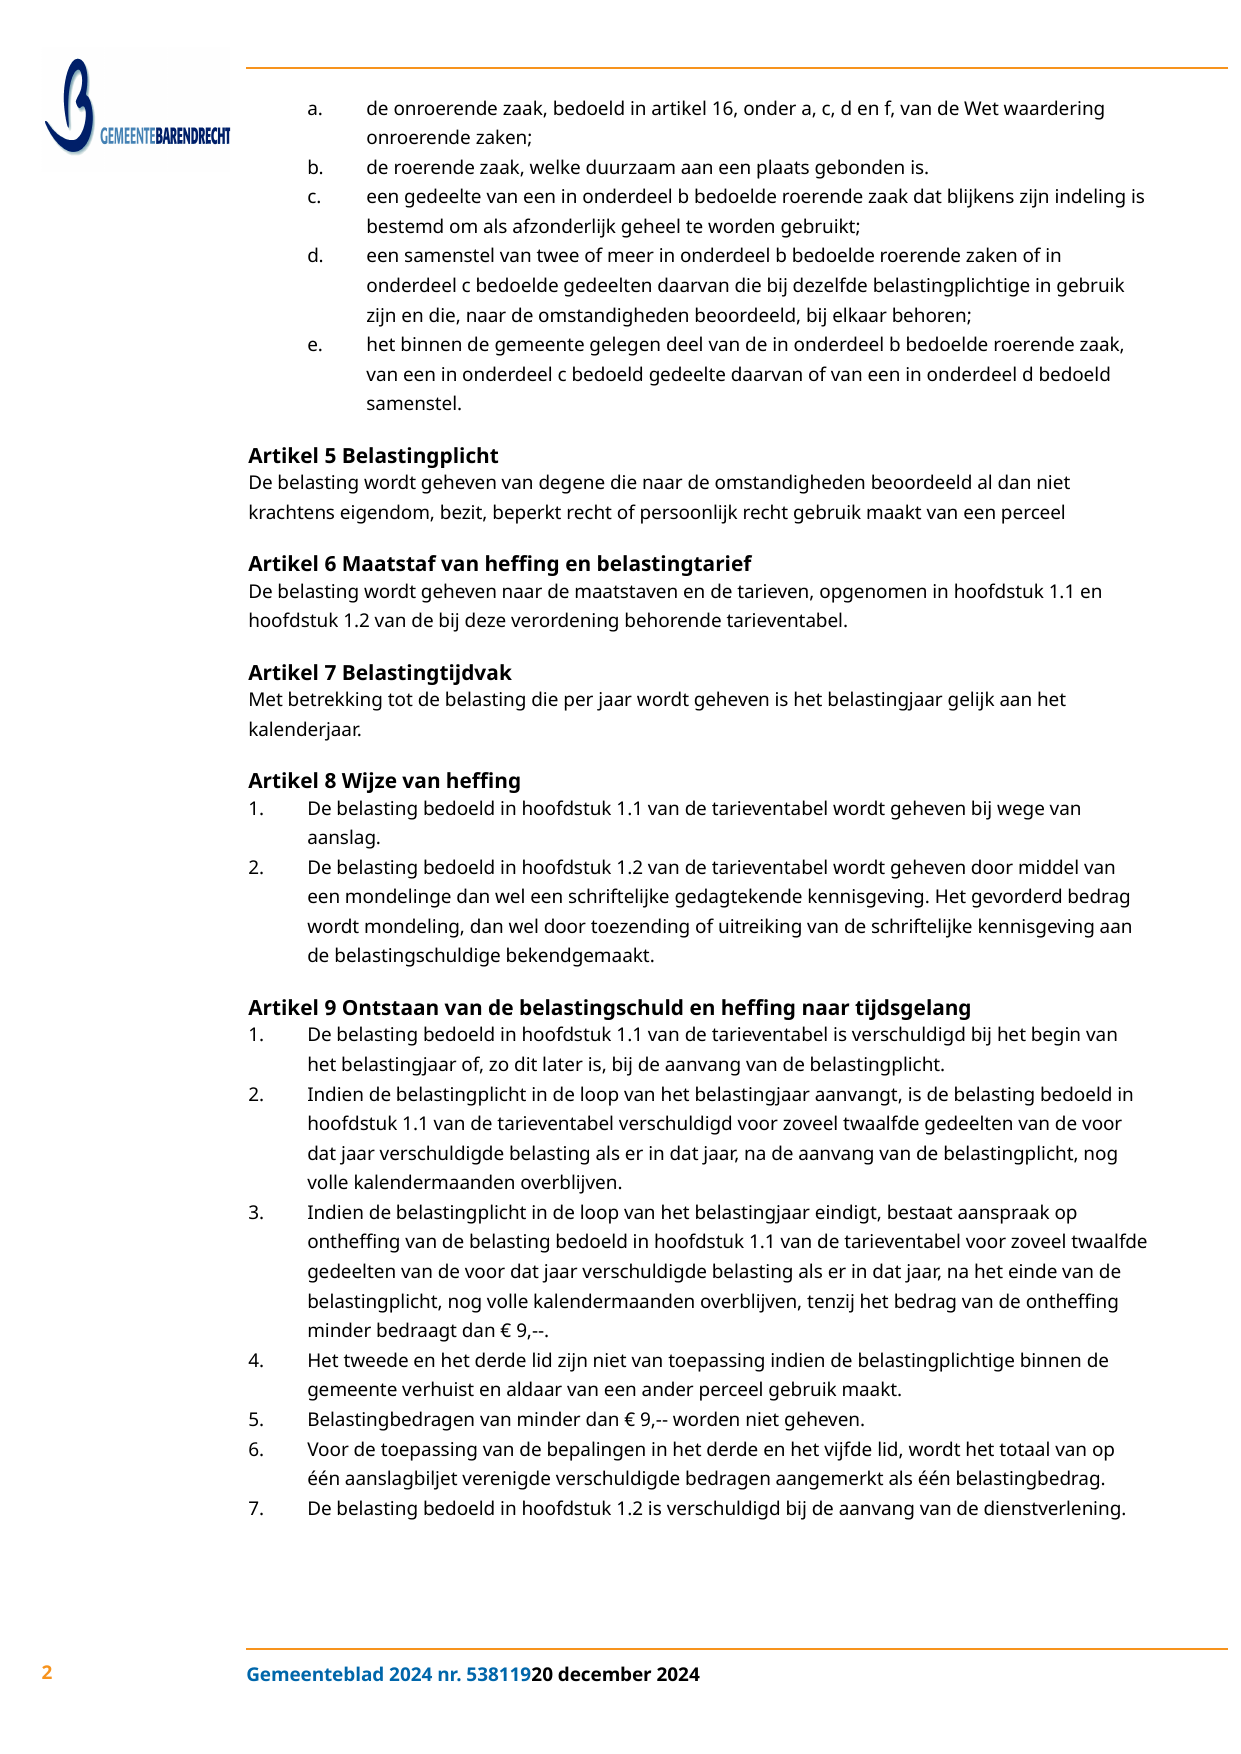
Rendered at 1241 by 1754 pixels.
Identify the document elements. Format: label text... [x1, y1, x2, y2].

text Artikel 5 Belastingplicht [248, 441, 1152, 469]
text Artikel 9 Ontstaan van de belastingschuld en heffing naar tijdsgelang [248, 993, 1152, 1022]
list de onroerende zaak, bedoeld in artikel 16, onder a, c, d en f, van de Wet waardering onroerende zaken; [307, 95, 1152, 150]
list Het tweede en het derde lid zijn niet van toepassing indien de belastingplichtige binnen de gemeente verhuist en aldaar van een ander perceel gebruik maakt. [248, 1347, 1152, 1402]
picture [41, 47, 231, 172]
text Artikel 7 Belastingtijdvak [248, 658, 1152, 686]
list Indien de belastingplicht in de loop van het belastingjaar eindigt, bestaat aanspraak op ontheffing van de belasting bedoeld in hoofdstuk 1.1 van de tarieventabel voor zoveel twaalfde gedeelten van de voor dat jaar verschuldigde belasting als er in dat jaar, na het einde van de belastingplicht, nog volle kalendermaanden overblijven, tenzij het bedrag van de ontheffing minder bedraagt dan € 9,--. [248, 1199, 1152, 1343]
list Voor de toepassing van de bepalingen in het derde en het vijfde lid, wordt het totaal van op één aanslagbiljet verenigde verschuldigde bedragen aangemerkt als één belastingbedrag. [248, 1436, 1152, 1491]
list de roerende zaak, welke duurzaam aan een plaats gebonden is. [307, 154, 1152, 180]
text De belasting wordt geheven naar de maatstaven en de tarieven, opgenomen in hoofdstuk 1.1 en hoofdstuk 1.2 van de bij deze verordening behorende tarieventabel. [248, 578, 1152, 633]
list De belasting bedoeld in hoofdstuk 1.1 van de tarieventabel is verschuldigd bij het begin van het belastingjaar of, zo dit later is, bij de aanvang van de belastingplicht. [248, 1022, 1152, 1077]
list De belasting bedoeld in hoofdstuk 1.2 van de tarieventabel wordt geheven door middel van een mondelinge dan wel een schriftelijke gedagtekende kennisgeving. Het gevorderd bedrag wordt mondeling, dan wel door toezending of uitreiking van de schriftelijke kennisgeving aan de belastingschuldige bekendgemaakt. [248, 854, 1152, 968]
text Met betrekking tot de belasting die per jaar wordt geheven is het belastingjaar gelijk aan het kalenderjaar. [248, 686, 1152, 742]
list De belasting bedoeld in hoofdstuk 1.1 van de tarieventabel wordt geheven bij wege van aanslag. [248, 795, 1152, 850]
list Belastingbedragen van minder dan € 9,-- worden niet geheven. [248, 1406, 1152, 1432]
text De belasting wordt geheven van degene die naar de omstandigheden beoordeeld al dan niet krachtens eigendom, bezit, beperkt recht of persoonlijk recht gebruik maakt van een perceel [248, 469, 1152, 525]
list De belasting bedoeld in hoofdstuk 1.2 is verschuldigd bij de aanvang van de dienstverlening. [248, 1495, 1152, 1521]
list het binnen de gemeente gelegen deel van de in onderdeel b bedoelde roerende zaak, van een in onderdeel c bedoeld gedeelte daarvan of van een in onderdeel d bedoeld samenstel. [307, 331, 1152, 416]
list een gedeelte van een in onderdeel b bedoelde roerende zaak dat blijkens zijn indeling is bestemd om als afzonderlijk geheel te worden gebruikt; [307, 183, 1152, 239]
list een samenstel van twee of meer in onderdeel b bedoelde roerende zaken of in onderdeel c bedoelde gedeelten daarvan die bij dezelfde belastingplichtige in gebruik zijn en die, naar de omstandigheden beoordeeld, bij elkaar behoren; [307, 243, 1152, 328]
text Artikel 8 Wijze van heffing [248, 766, 1152, 795]
list Indien de belastingplicht in de loop van het belastingjaar aanvangt, is de belasting bedoeld in hoofdstuk 1.1 van de tarieventabel verschuldigd voor zoveel twaalfde gedeelten van de voor dat jaar verschuldigde belasting als er in dat jaar, na de aanvang van de belastingplicht, nog volle kalendermaanden overblijven. [248, 1081, 1152, 1195]
text Artikel 6 Maatstaf van heffing en belastingtarief [248, 549, 1152, 578]
